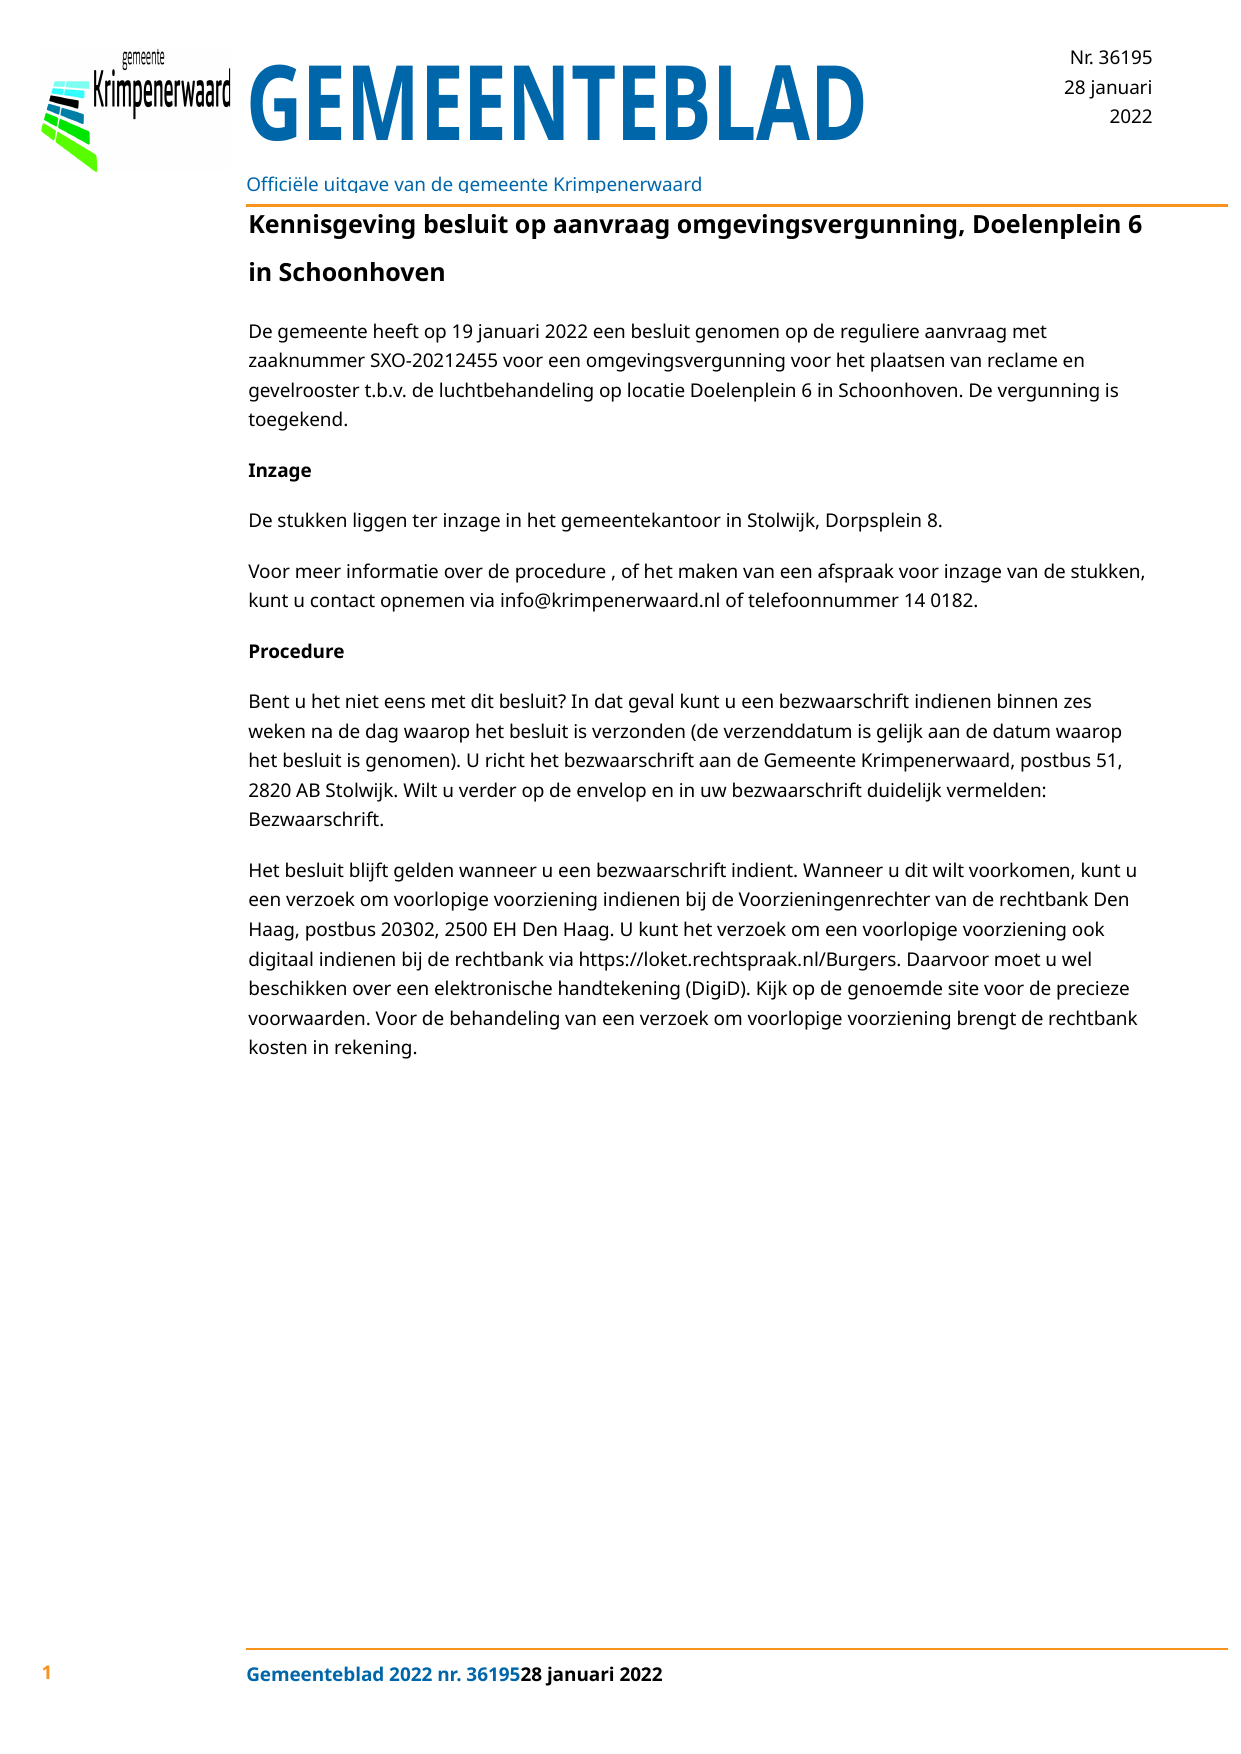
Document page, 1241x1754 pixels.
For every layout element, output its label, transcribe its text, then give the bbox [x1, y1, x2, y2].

text Inzage [248, 457, 1152, 483]
text Bent u het niet eens met dit besluit? In dat geval kunt u een bezwaarschrift indienen binnen zes weken na de dag waarop het besluit is verzonden (de verzenddatum is gelijk aan de datum waarop het besluit is genomen). U richt het bezwaarschrift aan de Gemeente Krimpenerwaard, postbus 51, 2820 AB Stolwijk. Wilt u verder op de envelop en in uw bezwaarschrift duidelijk vermelden: Bezwaarschrift. [248, 688, 1152, 832]
text De stukken liggen ter inzage in het gemeentekantoor in Stolwijk, Dorpsplein 8. [248, 507, 1152, 533]
text De gemeente heeft op 19 januari 2022 een besluit genomen op de reguliere aanvraag met zaaknummer SXO-20212455 voor een omgevingsvergunning voor het plaatsen van reclame en gevelrooster t.b.v. de luchtbehandeling op locatie Doelenplein 6 in Schoonhoven. De vergunning is toegekend. [248, 318, 1152, 432]
picture [41, 47, 231, 172]
text Voor meer informatie over de procedure , of het maken van een afspraak voor inzage van de stukken, kunt u contact opnemen via info@krimpenerwaard.nl of telefoonnummer 14 0182. [248, 558, 1152, 613]
text Procedure [248, 638, 1152, 664]
text Kennisgeving besluit op aanvraag omgevingsvergunning, Doelenplein 6 in Schoonhoven [248, 207, 1152, 288]
text Het besluit blijft gelden wanneer u een bezwaarschrift indient. Wanneer u dit wilt voorkomen, kunt u een verzoek om voorlopige voorziening indienen bij de Voorzieningenrechter van de rechtbank Den Haag, postbus 20302, 2500 EH Den Haag. U kunt het verzoek om een voorlopige voorziening ook digitaal indienen bij de rechtbank via https://loket.rechtspraak.nl/Burgers. Daarvoor moet u wel beschikken over een elektronische handtekening (DigiD). Kijk op de genoemde site voor de precieze voorwaarden. Voor de behandeling van een verzoek om voorlopige voorziening brengt de rechtbank kosten in rekening. [248, 857, 1152, 1060]
